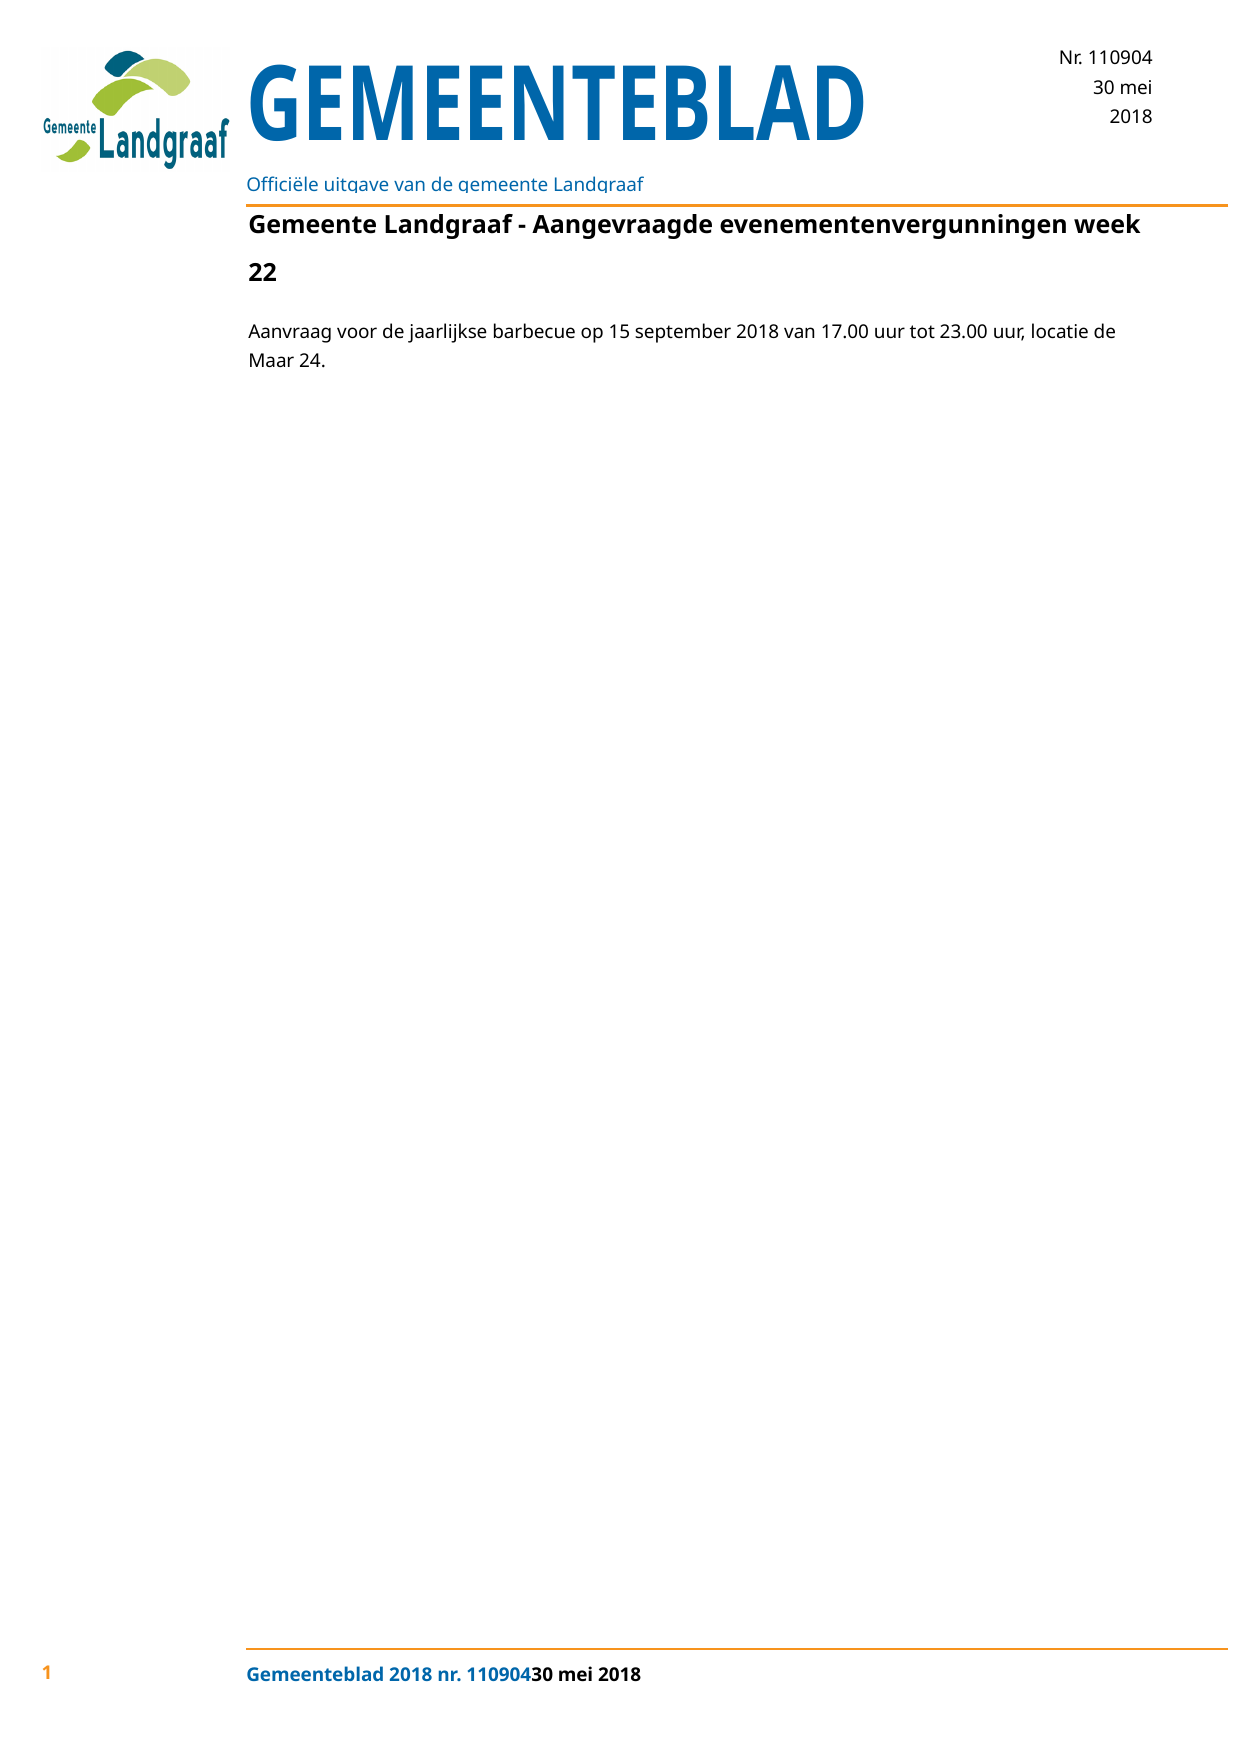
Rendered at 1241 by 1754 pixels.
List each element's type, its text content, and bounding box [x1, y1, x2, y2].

text Gemeente Landgraaf - Aangevraagde evenementenvergunningen week 22 [248, 207, 1152, 288]
text Aanvraag voor de jaarlijkse barbecue op 15 september 2018 van 17.00 uur tot 23.00 uur, locatie de Maar 24. [248, 318, 1152, 373]
picture [41, 47, 231, 172]
